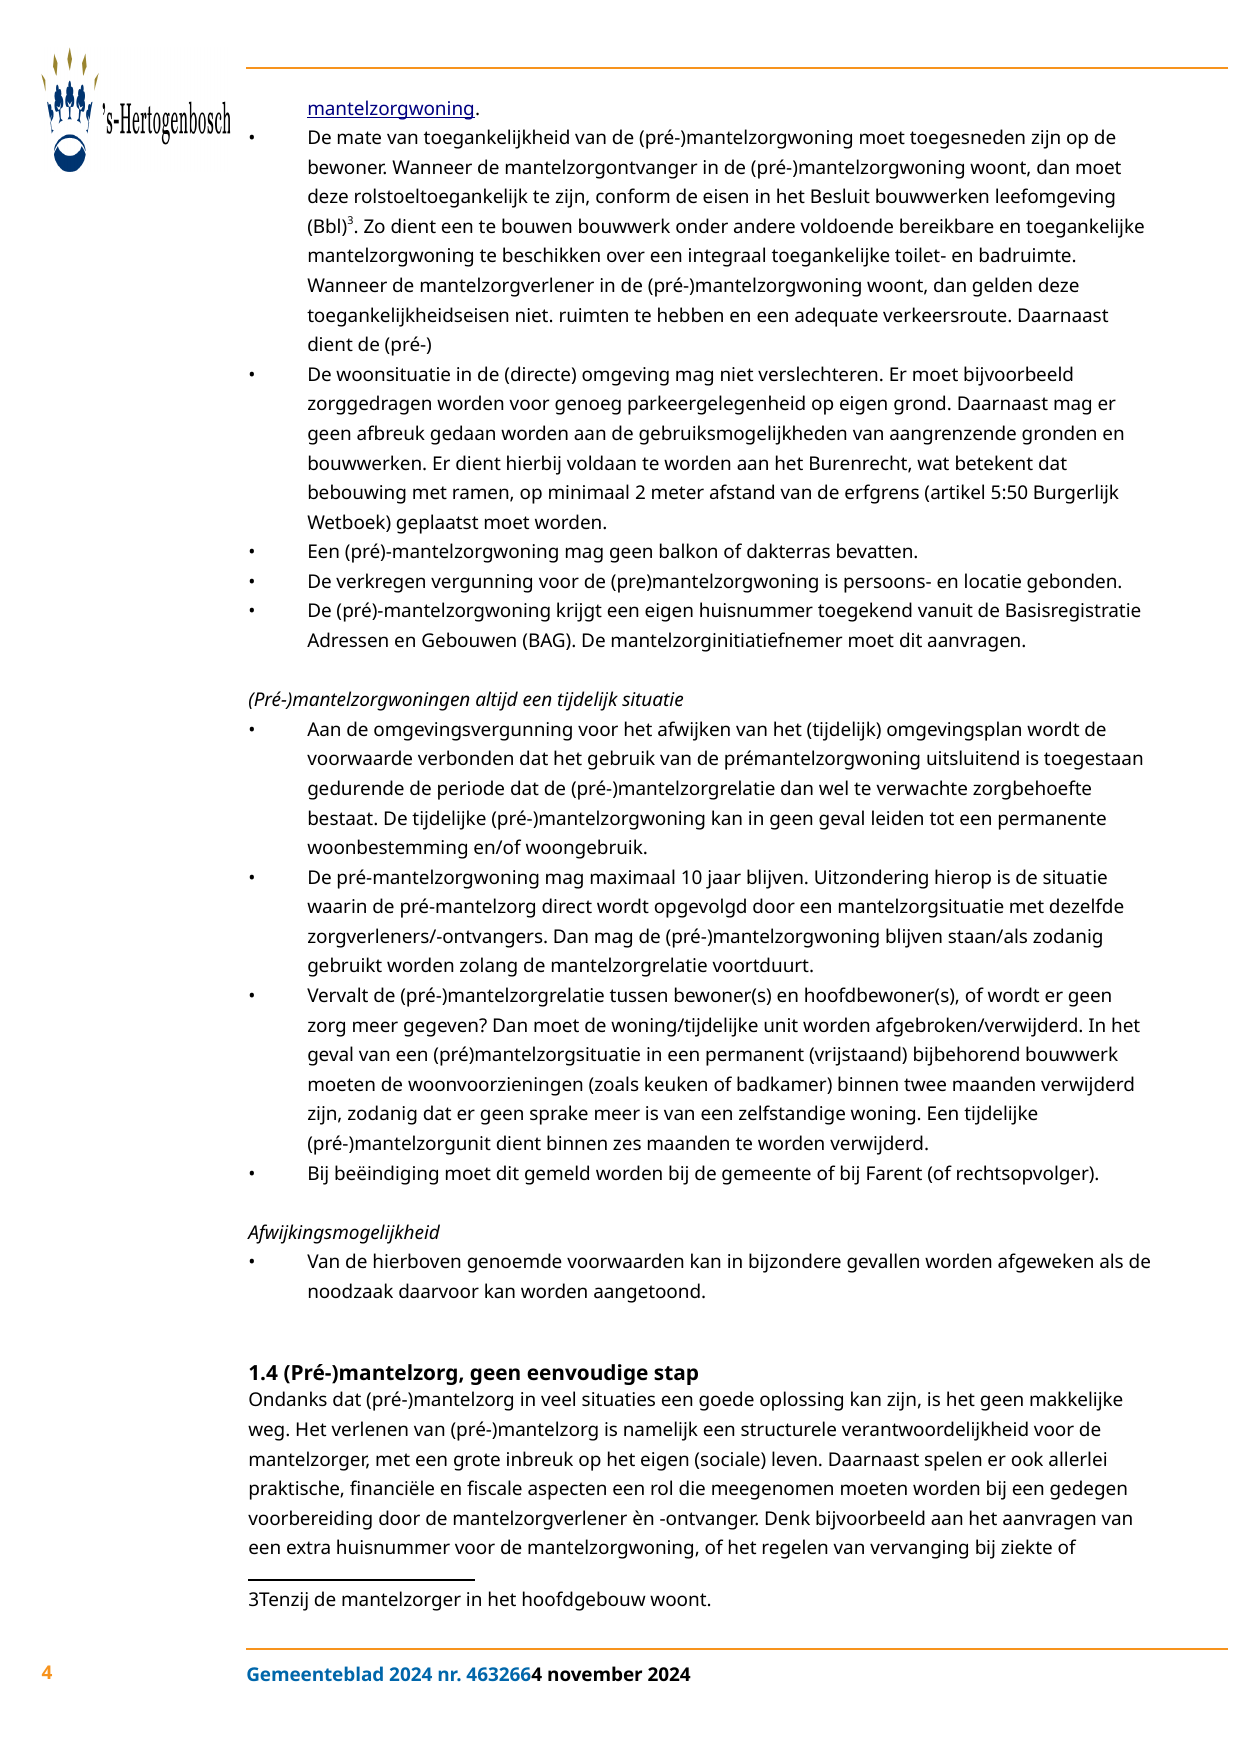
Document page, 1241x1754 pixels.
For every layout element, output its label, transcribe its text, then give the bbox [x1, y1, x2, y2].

list Bij beëindiging moet dit gemeld worden bij de gemeente of bij Farent (of rechtsopvolger). [248, 1160, 1152, 1186]
text (Pré-)mantelzorgwoningen altijd een tijdelijk situatie [248, 686, 1152, 712]
text 1.4 (Pré-)mantelzorg, geen eenvoudige stap [248, 1358, 1152, 1387]
list De mate van toegankelijkheid van de (pré-)mantelzorgwoning moet toegesneden zijn op de bewoner. Wanneer de mantelzorgontvanger in de (pré-)mantelzorgwoning woont, dan moet deze rolstoeltoegankelijk te zijn, conform de eisen in het Besluit bouwwerken leefomgeving (Bbl). Zo dient een te bouwen bouwwerk onder andere voldoende bereikbare en toegankelijke mantelzorgwoning te beschikken over een integraal toegankelijke toilet- en badruimte. Wanneer de mantelzorgverlener in de (pré-)mantelzorgwoning woont, dan gelden deze toegankelijkheidseisen niet. ruimten te hebben en een adequate verkeersroute. Daarnaast dient de (pré-) [248, 124, 1152, 357]
list Tenzij de mantelzorger in het hoofdgebouw woont. [248, 1586, 1152, 1612]
text Afwijkingsmogelijkheid [248, 1219, 1152, 1245]
list De pré-mantelzorgwoning mag maximaal 10 jaar blijven. Uitzondering hierop is de situatie waarin de pré-mantelzorg direct wordt opgevolgd door een mantelzorgsituatie met dezelfde zorgverleners/-ontvangers. Dan mag de (pré-)mantelzorgwoning blijven staan/als zodanig gebruikt worden zolang de mantelzorgrelatie voortduurt. [248, 864, 1152, 978]
picture [41, 47, 231, 172]
list Een (pré)-mantelzorgwoning mag geen balkon of dakterras bevatten. [248, 538, 1152, 564]
list Aan de omgevingsvergunning voor het afwijken van het (tijdelijk) omgevingsplan wordt de voorwaarde verbonden dat het gebruik van de prémantelzorgwoning uitsluitend is toegestaan gedurende de periode dat de (pré-)mantelzorgrelatie dan wel te verwachte zorgbehoefte bestaat. De tijdelijke (pré-)mantelzorgwoning kan in geen geval leiden tot een permanente woonbestemming en/of woongebruik. [248, 716, 1152, 860]
text Ondanks dat (pré-)mantelzorg in veel situaties een goede oplossing kan zijn, is het geen makkelijke weg. Het verlenen van (pré-)mantelzorg is namelijk een structurele verantwoordelijkheid voor de mantelzorger, met een grote inbreuk op het eigen (sociale) leven. Daarnaast spelen er ook allerlei praktische, financiële en fiscale aspecten een rol die meegenomen moeten worden bij een gedegen voorbereiding door de mantelzorgverlener èn -ontvanger. Denk bijvoorbeeld aan het aanvragen van een extra huisnummer voor de mantelzorgwoning, of het regelen van vervanging bij ziekte of [248, 1387, 1152, 1560]
list Vervalt de (pré-)mantelzorgrelatie tussen bewoner(s) en hoofdbewoner(s), of wordt er geen zorg meer gegeven? Dan moet de woning/tijdelijke unit worden afgebroken/verwijderd. In het geval van een (pré)mantelzorgsituatie in een permanent (vrijstaand) bijbehorend bouwwerk moeten de woonvoorzieningen (zoals keuken of badkamer) binnen twee maanden verwijderd zijn, zodanig dat er geen sprake meer is van een zelfstandige woning. Een tijdelijke (pré-)mantelzorgunit dient binnen zes maanden te worden verwijderd. [248, 982, 1152, 1156]
list mantelzorgwoning. [248, 95, 1152, 121]
list De (pré)-mantelzorgwoning krijgt een eigen huisnummer toegekend vanuit de Basisregistratie Adressen en Gebouwen (BAG). De mantelzorginitiatiefnemer moet dit aanvragen. [248, 598, 1152, 653]
list Van de hierboven genoemde voorwaarden kan in bijzondere gevallen worden afgeweken als de noodzaak daarvoor kan worden aangetoond. [248, 1248, 1152, 1304]
list De woonsituatie in de (directe) omgeving mag niet verslechteren. Er moet bijvoorbeeld zorggedragen worden voor genoeg parkeergelegenheid op eigen grond. Daarnaast mag er geen afbreuk gedaan worden aan de gebruiksmogelijkheden van aangrenzende gronden en bouwwerken. Er dient hierbij voldaan te worden aan het Burenrecht, wat betekent dat bebouwing met ramen, op minimaal 2 meter afstand van de erfgrens (artikel 5:50 Burgerlijk Wetboek) geplaatst moet worden. [248, 361, 1152, 535]
list De verkregen vergunning voor de (pre)mantelzorgwoning is persoons- en locatie gebonden. [248, 568, 1152, 594]
